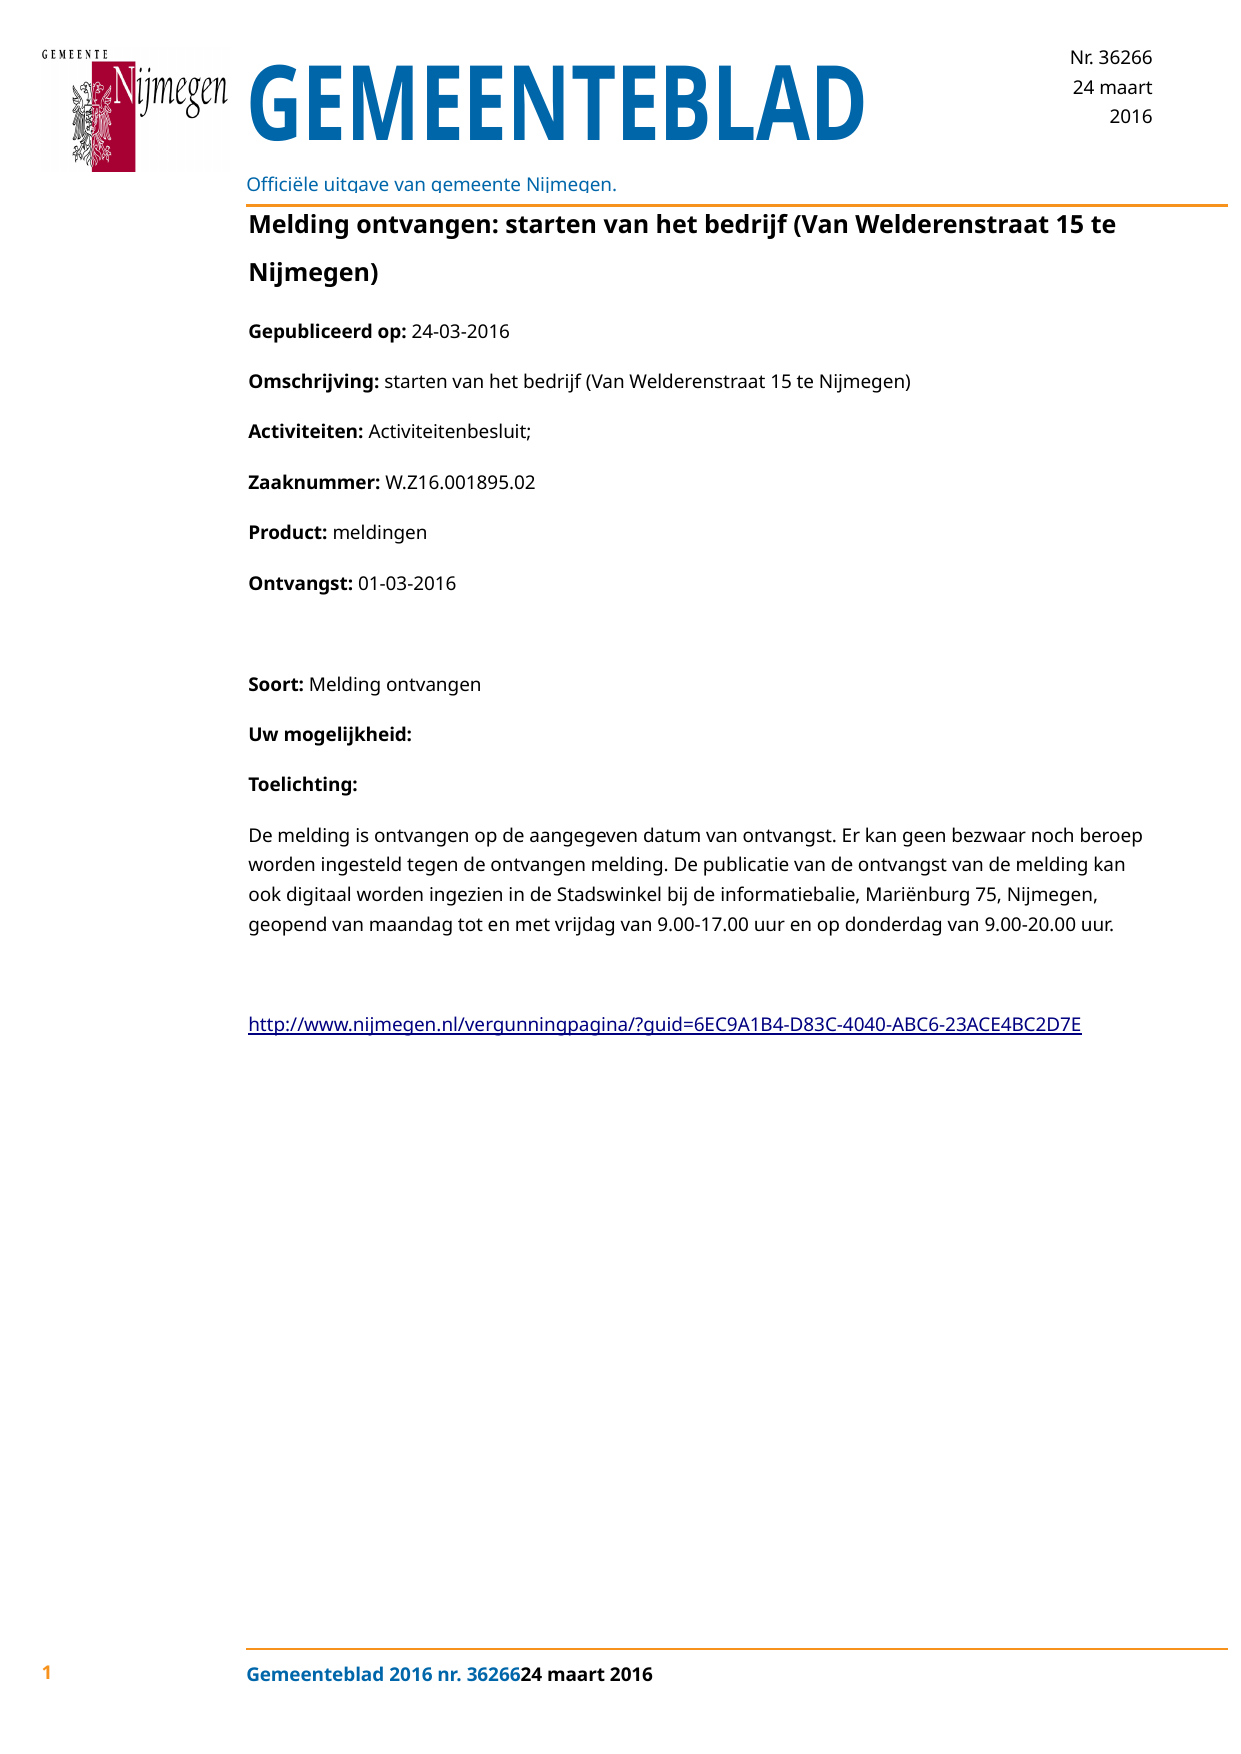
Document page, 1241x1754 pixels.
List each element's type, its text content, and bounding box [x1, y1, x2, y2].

text Melding ontvangen: starten van het bedrijf (Van Welderenstraat 15 te Nijmegen) [248, 207, 1152, 288]
text http://www.nijmegen.nl/vergunningpagina/?guid=6EC9A1B4-D83C-4040-ABC6-23ACE4BC2D7E [248, 1012, 1152, 1037]
text Activiteiten: Activiteitenbesluit; [248, 419, 1152, 444]
picture [41, 47, 231, 172]
text Omschrijving: starten van het bedrijf (Van Welderenstraat 15 te Nijmegen) [248, 368, 1152, 394]
text Ontvangst: 01-03-2016 [248, 570, 1152, 596]
text Gepubliceerd op: 24-03-2016 [248, 318, 1152, 344]
text Soort: Melding ontvangen [248, 671, 1152, 697]
text De melding is ontvangen op de aangegeven datum van ontvangst. Er kan geen bezwaar noch beroep worden ingesteld tegen de ontvangen melding. De publicatie van de ontvangst van de melding kan ook digitaal worden ingezien in de Stadswinkel bij de informatiebalie, Mariënburg 75, Nijmegen, geopend van maandag tot en met vrijdag van 9.00-17.00 uur en op donderdag van 9.00-20.00 uur. [248, 822, 1152, 937]
text Product: meldingen [248, 519, 1152, 545]
text Zaaknummer: W.Z16.001895.02 [248, 469, 1152, 495]
text Toelichting: [248, 772, 1152, 797]
text Uw mogelijkheid: [248, 721, 1152, 747]
